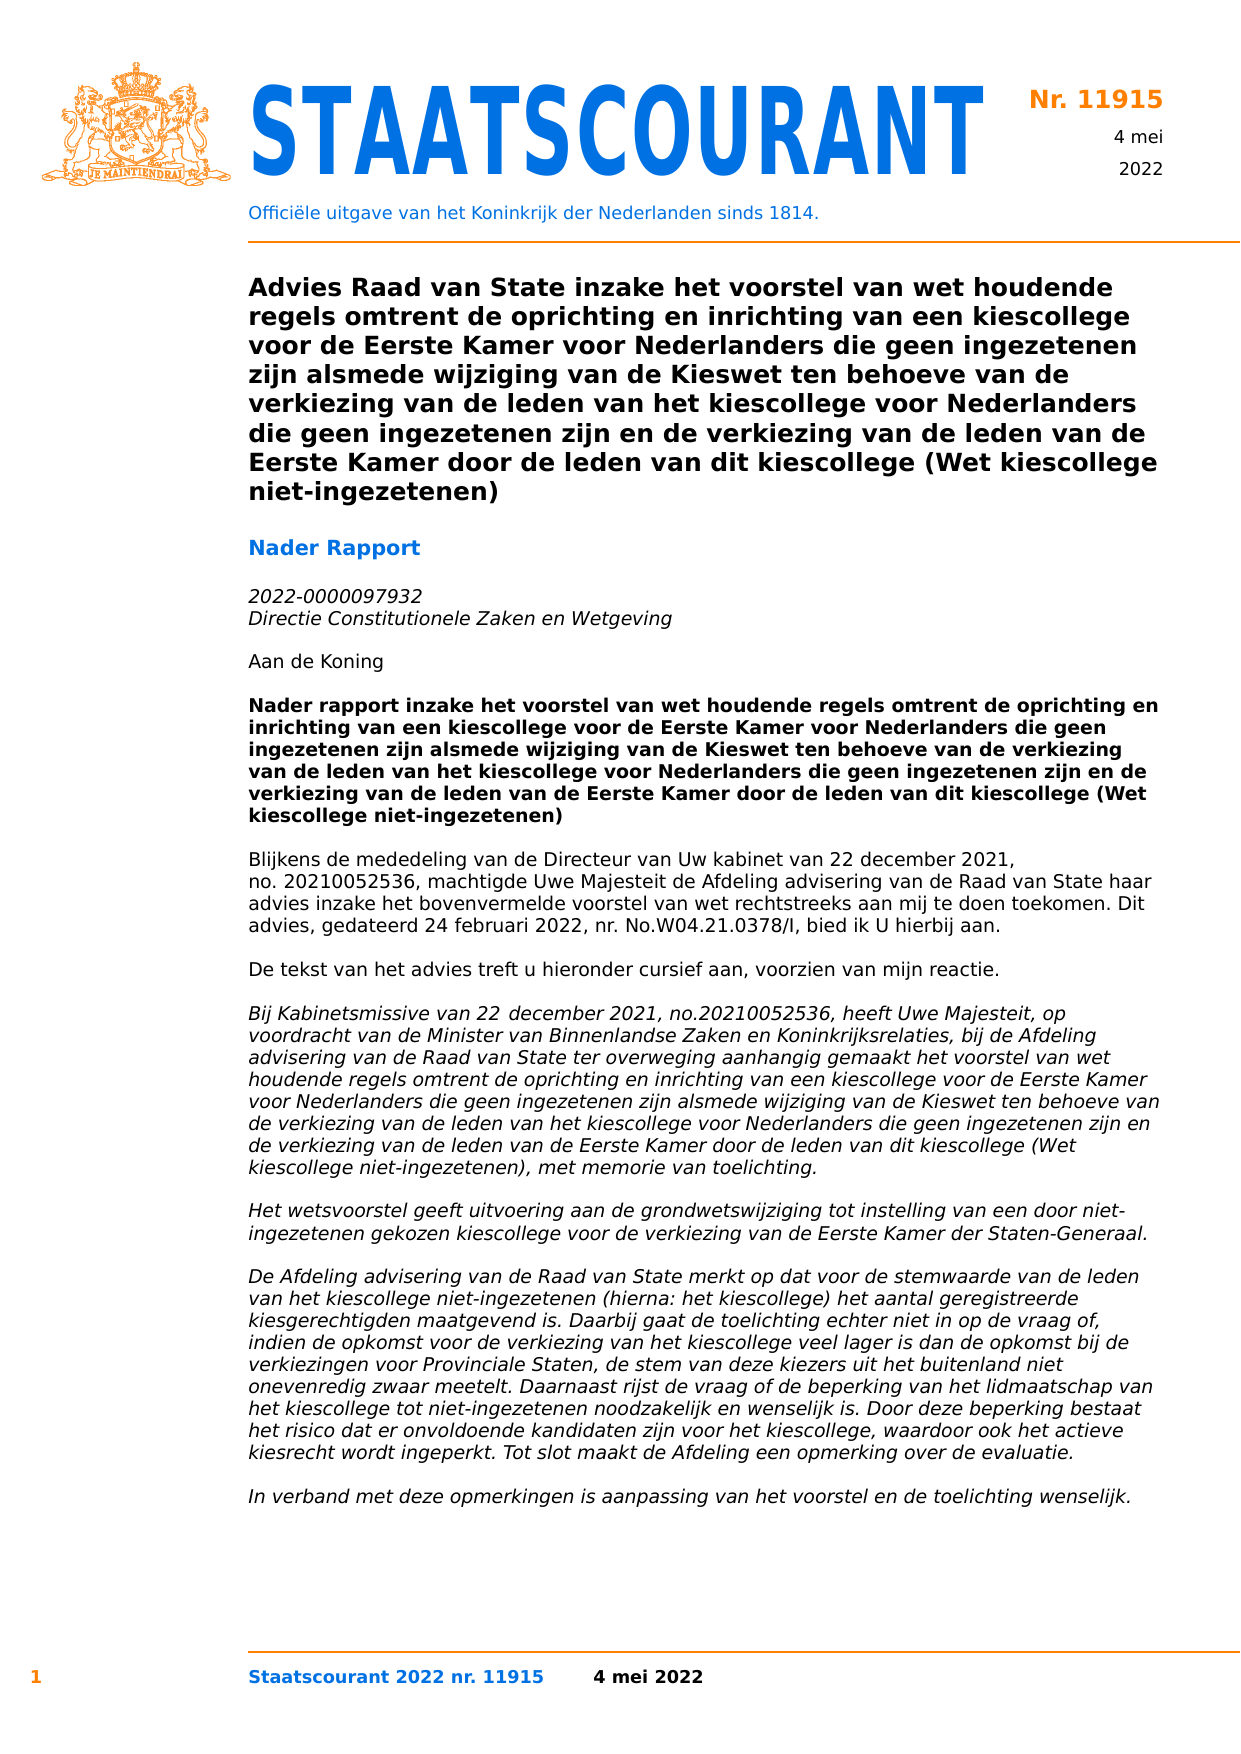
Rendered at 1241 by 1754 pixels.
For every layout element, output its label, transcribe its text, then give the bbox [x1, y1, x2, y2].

text De Afdeling advisering van de Raad van State merkt op dat voor de stemwaarde van de leden van het kiescollege niet-ingezetenen (hierna: het kiescollege) het aantal geregistreerde kiesgerechtigden maatgevend is. Daarbij gaat de toelichting echter niet in op de vraag of, indien de opkomst voor de verkiezing van het kiescollege veel lager is dan de opkomst bij de verkiezingen voor Provinciale Staten, de stem van deze kiezers uit het buitenland niet onevenredig zwaar meetelt. Daarnaast rijst de vraag of de beperking van het lidmaatschap van het kiescollege tot niet-ingezetenen noodzakelijk en wenselijk is. Door deze beperking bestaat het risico dat er onvoldoende kandidaten zijn voor het kiescollege, waardoor ook het actieve kiesrecht wordt ingeperkt. Tot slot maakt de Afdeling een opmerking over de evaluatie. [248, 1266, 1163, 1464]
picture [41, 62, 231, 186]
table_header Nr. 11915 [998, 62, 1240, 121]
table_header [25, 62, 248, 241]
table_cell 2022 [998, 153, 1240, 203]
subtitle Nader Rapport [248, 536, 1163, 561]
text Aan de Koning [248, 651, 1163, 673]
text In verband met deze opmerkingen is aanpassing van het voorstel en de toelichting wenselijk. [248, 1486, 1163, 1508]
subtitle Advies Raad van State inzake het voorstel van wet houdende regels omtrent de oprichting en inrichting van een kiescollege voor de Eerste Kamer voor Nederlanders die geen ingezetenen zijn alsmede wijziging van de Kieswet ten behoeve van de verkiezing van de leden van het kiescollege voor Nederlanders die geen ingezetenen zijn en de verkiezing van de leden van de Eerste Kamer door de leden van dit kiescollege (Wet kiescollege niet-ingezetenen) [248, 273, 1163, 506]
table_header STAATSCOURANT [248, 62, 998, 203]
text Directie Constitutionele Zaken en Wetgeving [248, 608, 1163, 629]
text Bij Kabinetsmissive van 22 december 2021, no.20210052536, heeft Uwe Majesteit, op voordracht van de Minister van Binnenlandse Zaken en Koninkrijksrelaties, bij de Afdeling advisering van de Raad van State ter overweging aanhangig gemaakt het voorstel van wet houdende regels omtrent de oprichting en inrichting van een kiescollege voor de Eerste Kamer voor Nederlanders die geen ingezetenen zijn alsmede wijziging van de Kieswet ten behoeve van de verkiezing van de leden van het kiescollege voor Nederlanders die geen ingezetenen zijn en de verkiezing van de leden van de Eerste Kamer door de leden van dit kiescollege (Wet kiescollege niet-ingezetenen), met memorie van toelichting. [248, 1003, 1163, 1178]
text Blijkens de mededeling van de Directeur van Uw kabinet van 22 december 2021, no. 20210052536, machtigde Uwe Majesteit de Afdeling advisering van de Raad van State haar advies inzake het bovenvermelde voorstel van wet rechtstreeks aan mij te doen toekomen. Dit advies, gedateerd 24 februari 2022, nr. No.W04.21.0378/I, bied ik U hierbij aan. [248, 849, 1163, 937]
table_cell Officiële uitgave van het Koninkrijk der Nederlanden sinds 1814. [248, 203, 1240, 241]
text 2022-0000097932 [248, 586, 1163, 608]
table_cell 4 mei [998, 121, 1240, 153]
text De tekst van het advies treft u hieronder cursief aan, voorzien van mijn reactie. [248, 959, 1163, 981]
text Nader rapport inzake het voorstel van wet houdende regels omtrent de oprichting en inrichting van een kiescollege voor de Eerste Kamer voor Nederlanders die geen ingezetenen zijn alsmede wijziging van de Kieswet ten behoeve van de verkiezing van de leden van het kiescollege voor Nederlanders die geen ingezetenen zijn en de verkiezing van de leden van de Eerste Kamer door de leden van dit kiescollege (Wet kiescollege niet-ingezetenen) [248, 695, 1163, 827]
text Het wetsvoorstel geeft uitvoering aan de grondwetswijziging tot instelling van een door niet-ingezetenen gekozen kiescollege voor de verkiezing van de Eerste Kamer der Staten-Generaal. [248, 1200, 1163, 1244]
